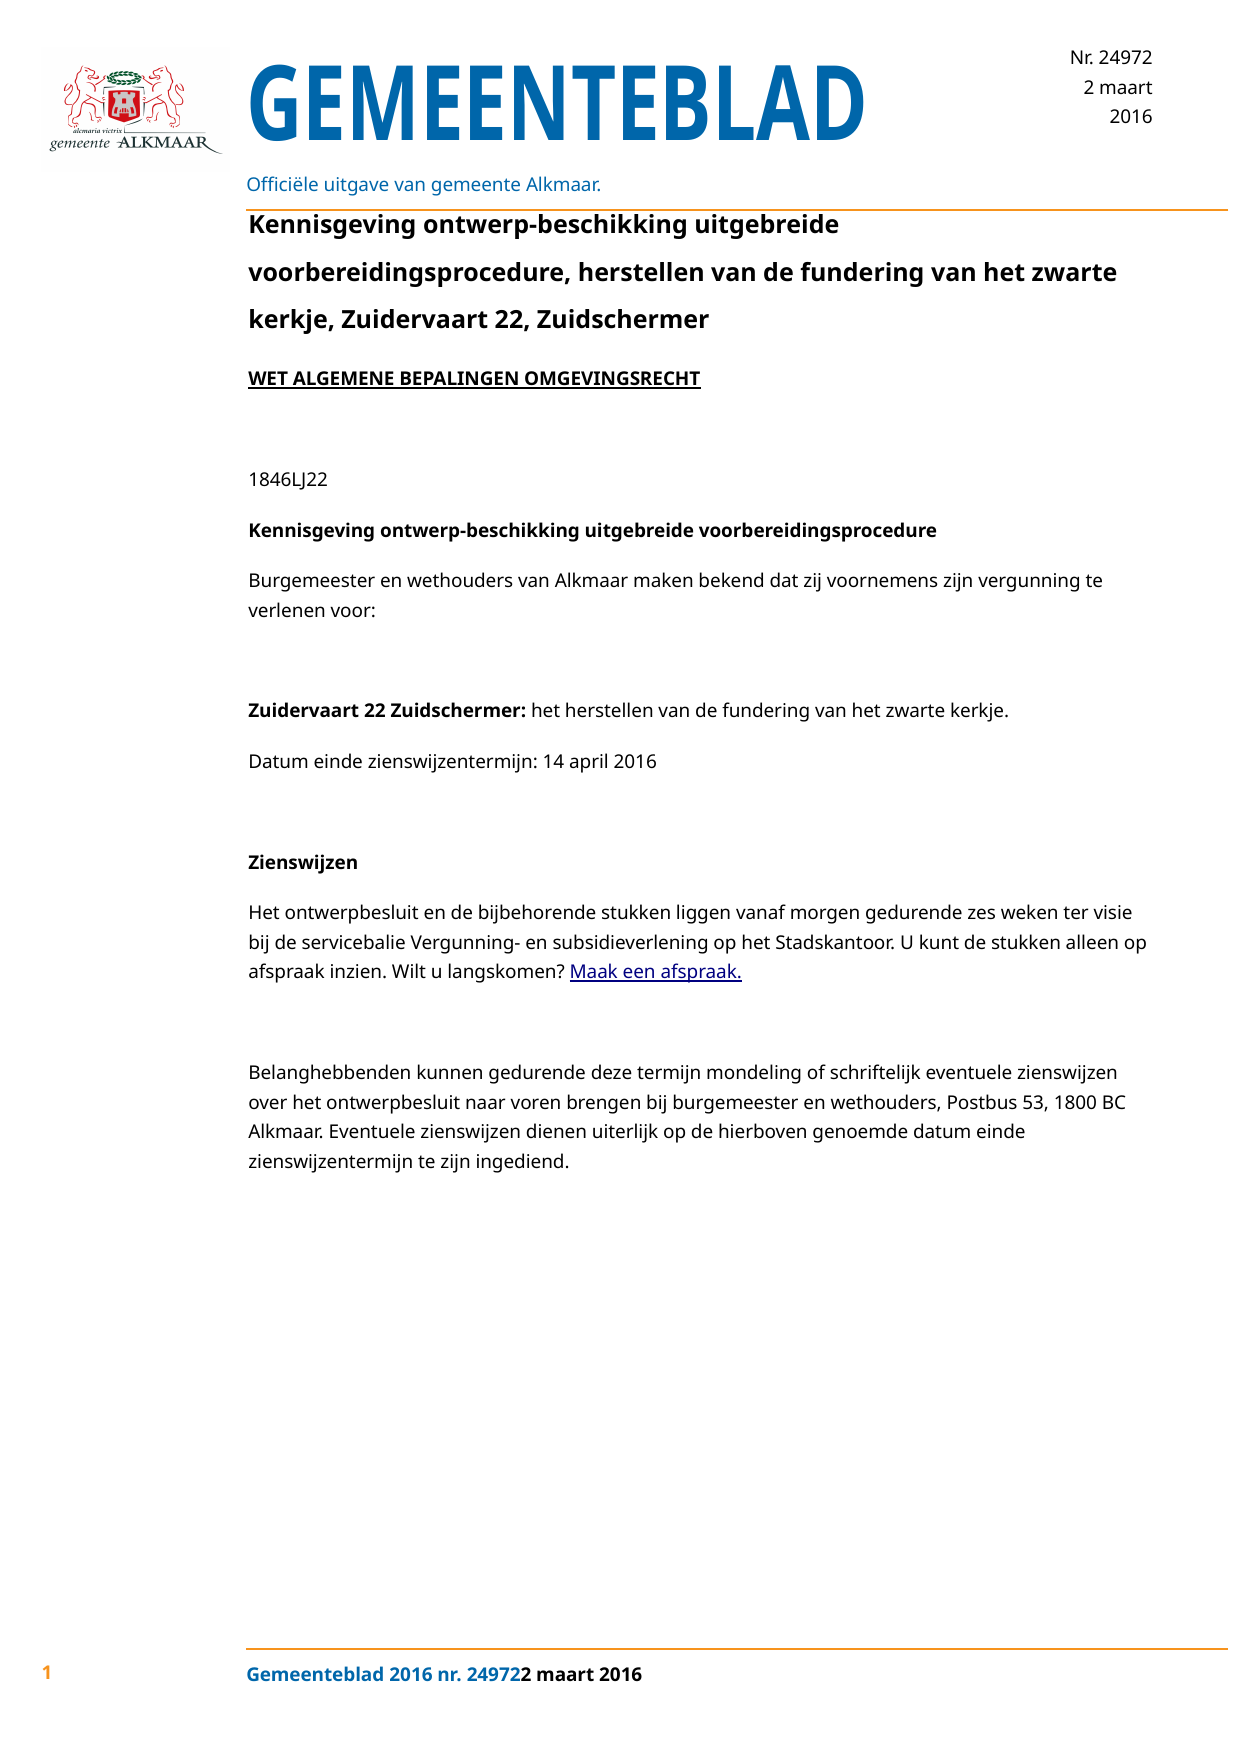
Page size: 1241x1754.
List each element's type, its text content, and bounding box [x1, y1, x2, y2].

text Datum einde zienswijzentermijn: 14 april 2016 [248, 748, 1152, 774]
text 1846LJ22 [248, 466, 1152, 492]
text Zienswijzen [248, 849, 1152, 874]
text Kennisgeving ontwerp-beschikking uitgebreide voorbereidingsprocedure [248, 517, 1152, 542]
picture [41, 47, 231, 172]
text Het ontwerpbesluit en de bijbehorende stukken liggen vanaf morgen gedurende zes weken ter visie bij de servicebalie Vergunning- en subsidieverlening op het Stadskantoor. U kunt de stukken alleen op afspraak inzien. Wilt u langskomen? Maak een afspraak. [248, 899, 1152, 984]
text WET ALGEMENE BEPALINGEN OMGEVINGSRECHT [248, 366, 1152, 391]
text Zuidervaart 22 Zuidschermer: het herstellen van de fundering van het zwarte kerkje. [248, 698, 1152, 723]
text Kennisgeving ontwerp-beschikking uitgebreide voorbereidingsprocedure, herstellen van de fundering van het zwarte kerkje, Zuidervaart 22, Zuidschermer [248, 211, 1152, 336]
text Belanghebbenden kunnen gedurende deze termijn mondeling of schriftelijk eventuele zienswijzen over het ontwerpbesluit naar voren brengen bij burgemeester en wethouders, Postbus 53, 1800 BC Alk­maar. Eventuele zienswijzen dienen uiterlijk op de hierboven genoemde datum einde zienswijzentermijn te zijn ingediend. [248, 1059, 1152, 1174]
text Burgemeester en wethouders van Alkmaar maken bekend dat zij voornemens zijn vergunning te verlenen voor: [248, 567, 1152, 622]
